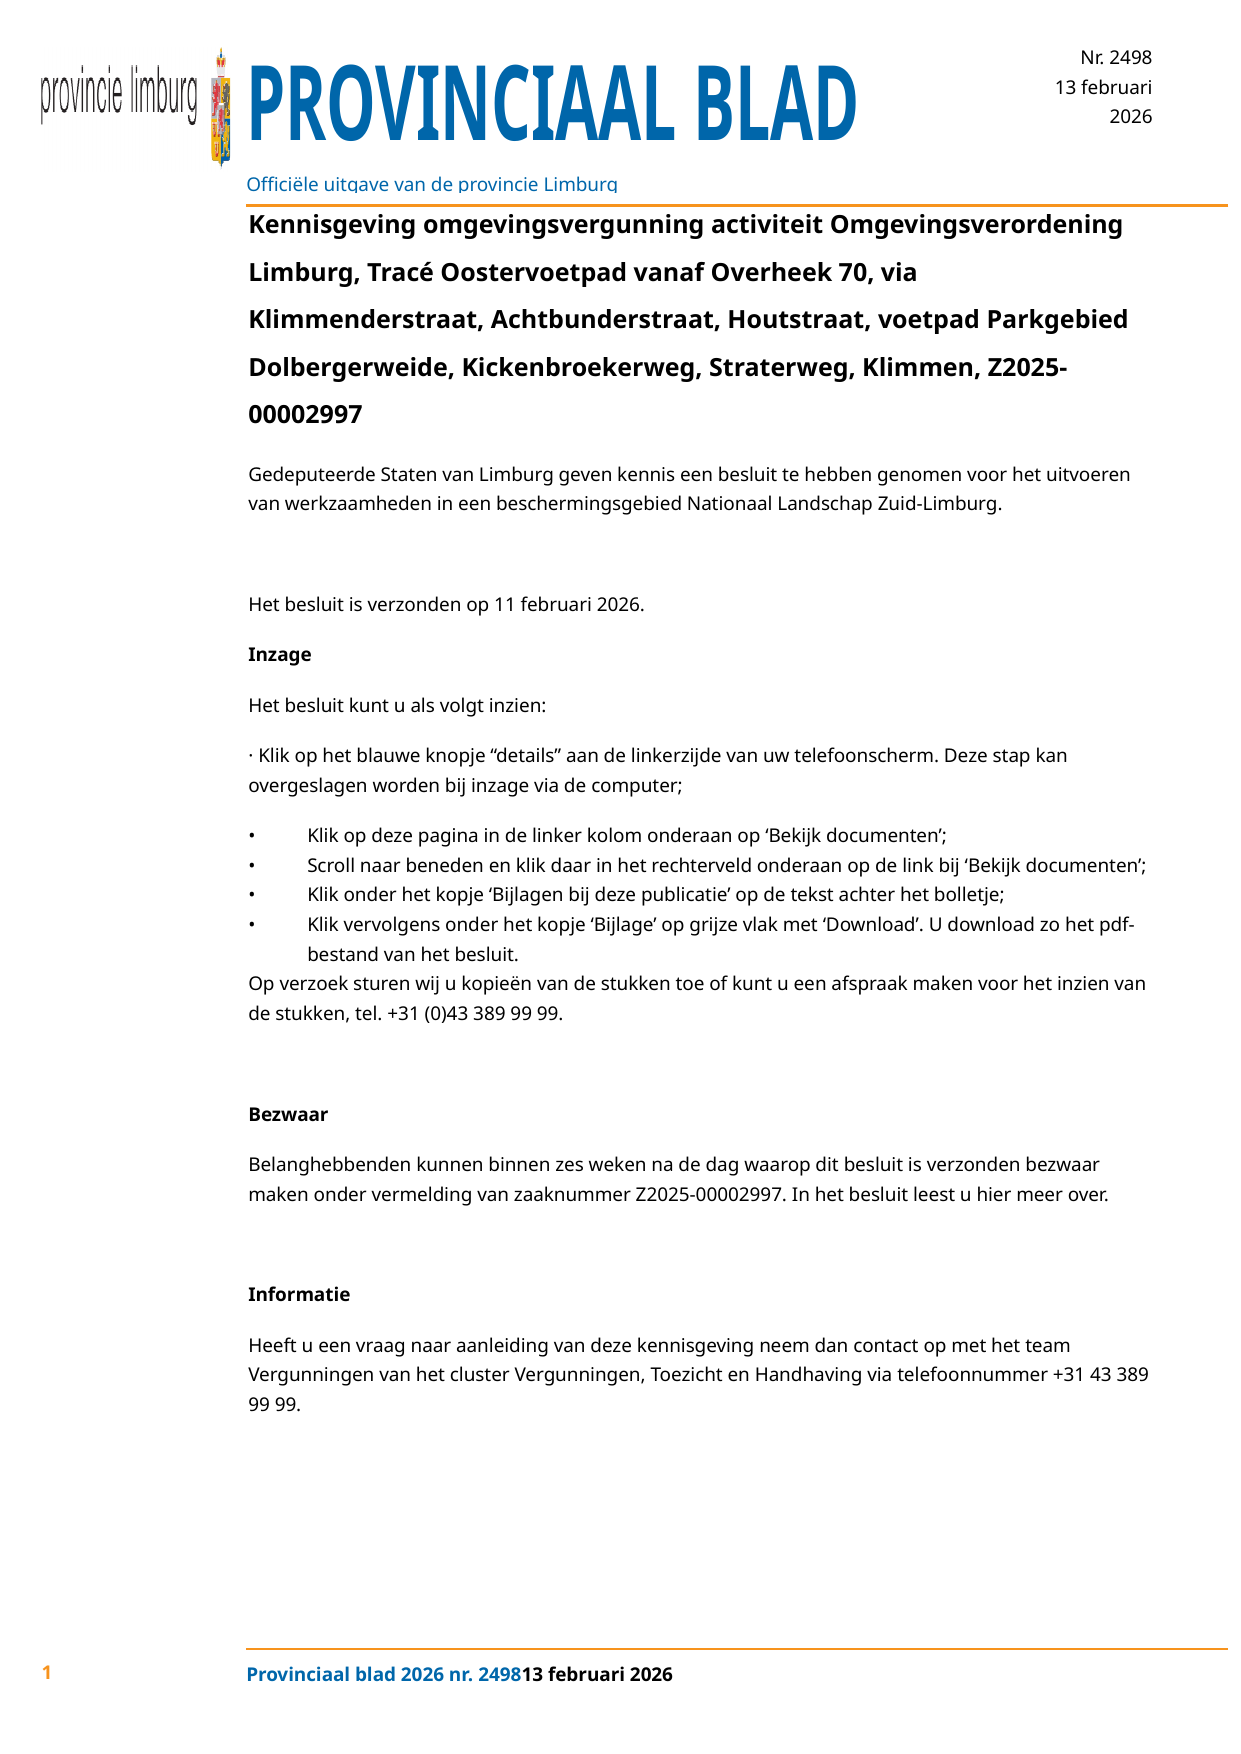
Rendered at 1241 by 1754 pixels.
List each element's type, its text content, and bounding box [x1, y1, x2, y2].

text Bezwaar [248, 1101, 1152, 1126]
picture [41, 47, 231, 172]
text Heeft u een vraag naar aanleiding van deze kennisgeving neem dan contact op met het team Vergunningen van het cluster Vergunningen, Toezicht en Handhaving via telefoonnummer +31 43 389 99 99. [248, 1332, 1152, 1417]
text Kennisgeving omgevingsvergunning activiteit Omgevingsverordening Limburg, Tracé Oostervoetpad vanaf Overheek 70, via Klimmenderstraat, Achtbunderstraat, Houtstraat, voetpad Parkgebied Dolbergerweide, Kickenbroekerweg, Straterweg, Klimmen, Z2025-00002997 [248, 207, 1152, 431]
list Scroll naar beneden en klik daar in het rechterveld onderaan op de link bij ‘Bekijk documenten’; [248, 852, 1152, 878]
text Inzage [248, 642, 1152, 667]
text · Klik op het blauwe knopje “details” aan de linkerzijde van uw telefoonscherm. Deze stap kan overgeslagen worden bij inzage via de computer; [248, 742, 1152, 798]
list Klik vervolgens onder het kopje ‘Bijlage’ op grijze vlak met ‘Download’. U download zo het pdf-bestand van het besluit. [248, 911, 1152, 966]
text Informatie [248, 1282, 1152, 1307]
list Klik onder het kopje ‘Bijlagen bij deze publicatie’ op de tekst achter het bolletje; [248, 882, 1152, 907]
text Het besluit kunt u als volgt inzien: [248, 692, 1152, 718]
text Op verzoek sturen wij u kopieën van de stukken toe of kunt u een afspraak maken voor het inzien van de stukken, tel. +31 (0)43 389 99 99. [248, 970, 1152, 1026]
text Gedeputeerde Staten van Limburg geven kennis een besluit te hebben genomen voor het uitvoeren van werkzaamheden in een beschermingsgebied Nationaal Landschap Zuid-Limburg. [248, 461, 1152, 516]
list Klik op deze pagina in de linker kolom onderaan op ‘Bekijk documenten’; [248, 822, 1152, 848]
text Belanghebbenden kunnen binnen zes weken na de dag waarop dit besluit is verzonden bezwaar maken onder vermelding van zaaknummer Z2025-00002997. In het besluit leest u hier meer over. [248, 1151, 1152, 1206]
text Het besluit is verzonden op 11 februari 2026. [248, 591, 1152, 617]
